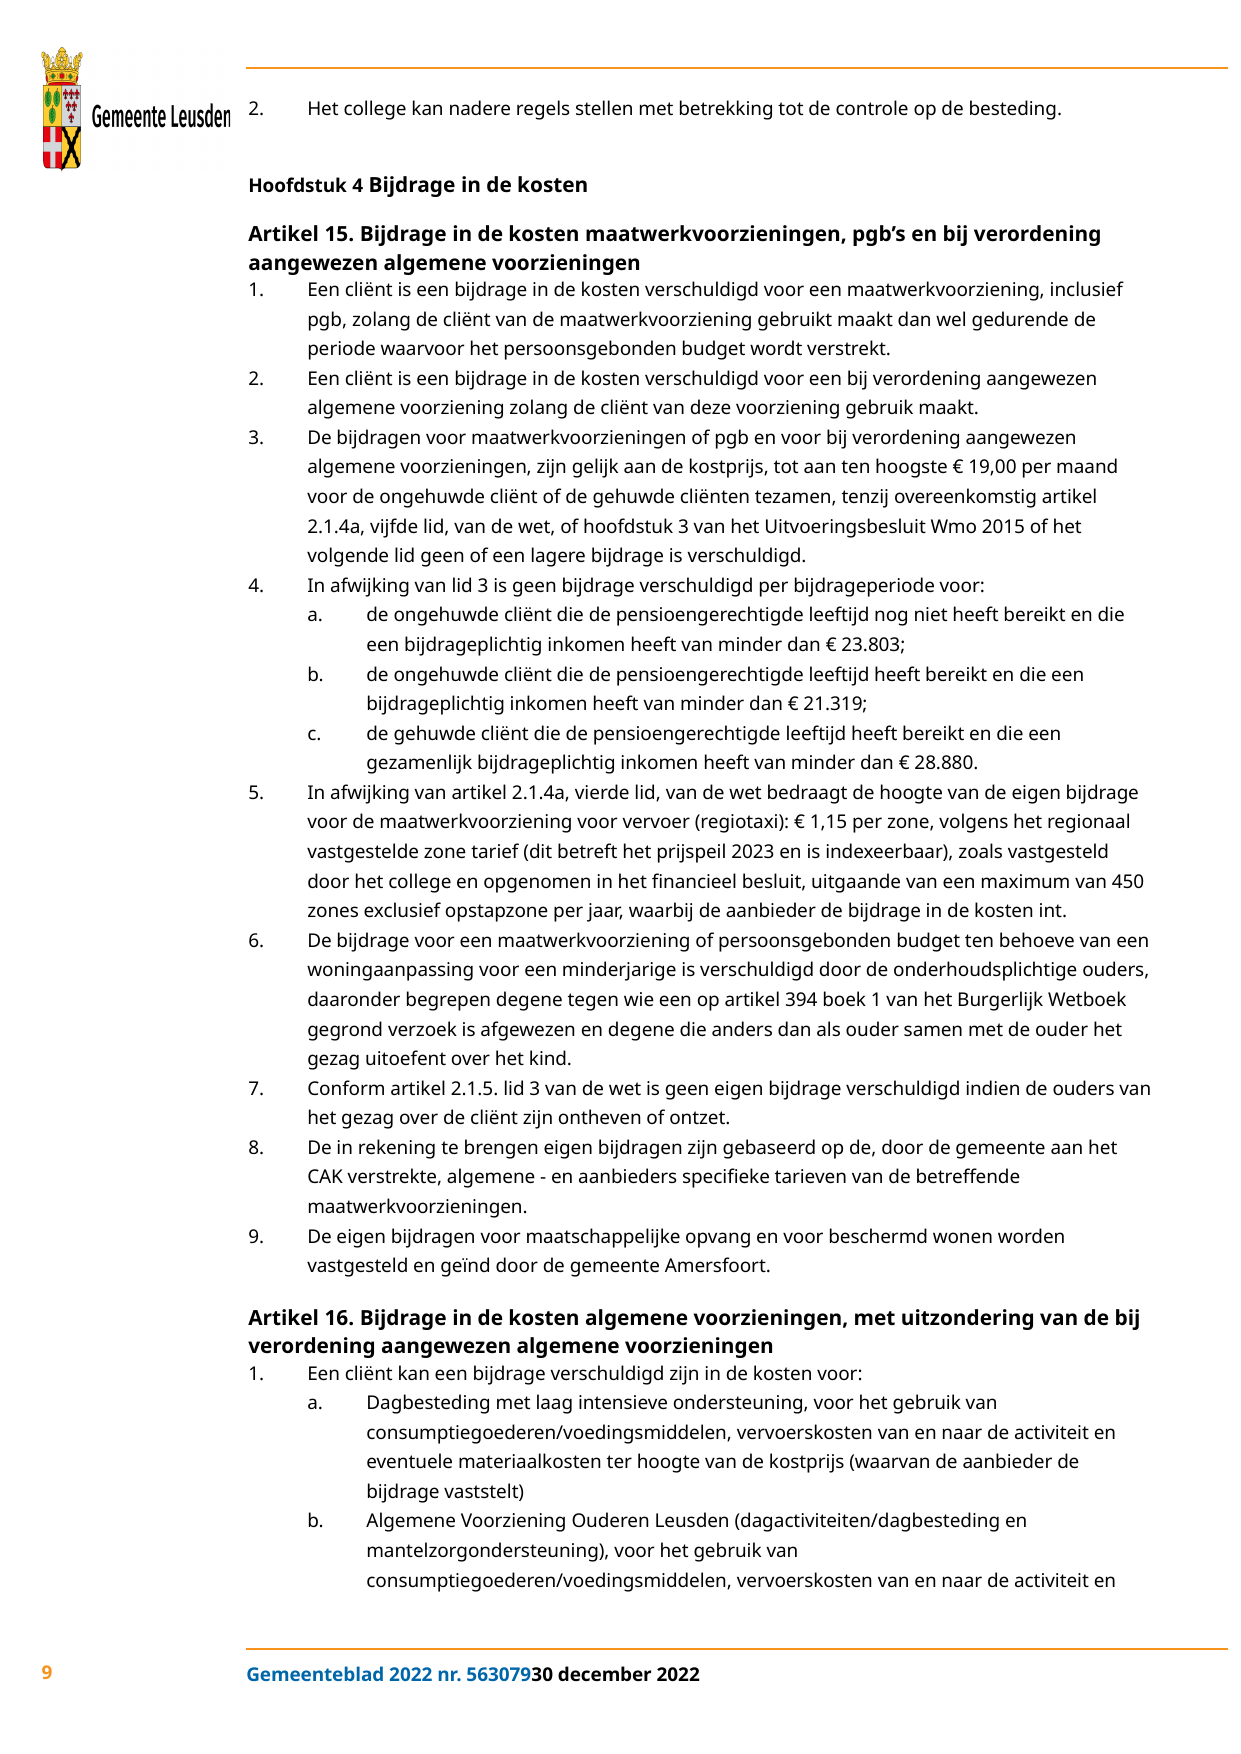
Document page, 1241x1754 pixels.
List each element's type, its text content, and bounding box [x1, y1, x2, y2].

list Dagbesteding met laag intensieve ondersteuning, voor het gebruik van consumptiegoederen/voedingsmiddelen, vervoerskosten van en naar de activiteit en eventuele materiaalkosten ter hoogte van de kostprijs (waarvan de aanbieder de bijdrage vaststelt) [307, 1389, 1152, 1504]
text Artikel 16. Bijdrage in de kosten algemene voorzieningen, met uitzondering van de bij verordening aangewezen algemene voorzieningen [248, 1303, 1152, 1360]
list De bijdrage voor een maatwerkvoorziening of persoonsgebonden budget ten behoeve van een woningaanpassing voor een minderjarige is verschuldigd door de onderhoudsplichtige ouders, daaronder begrepen degene tegen wie een op artikel 394 boek 1 van het Burgerlijk Wetboek gegrond verzoek is afgewezen en degene die anders dan als ouder samen met de ouder het gezag uitoefent over het kind. [248, 927, 1152, 1071]
list Conform artikel 2.1.5. lid 3 van de wet is geen eigen bijdrage verschuldigd indien de ouders van het gezag over de cliënt zijn ontheven of ontzet. [248, 1075, 1152, 1130]
list de ongehuwde cliënt die de pensioengerechtigde leeftijd nog niet heeft bereikt en die een bijdrageplichtig inkomen heeft van minder dan € 23.803; [307, 602, 1152, 657]
list Het college kan nadere regels stellen met betrekking tot de controle op de besteding. [248, 95, 1152, 121]
text Hoofdstuk 4 Bijdrage in de kosten [248, 170, 1152, 198]
list In afwijking van lid 3 is geen bijdrage verschuldigd per bijdrageperiode voor: [248, 572, 1152, 598]
list de gehuwde cliënt die de pensioengerechtigde leeftijd heeft bereikt en die een gezamenlijk bijdrageplichtig inkomen heeft van minder dan € 28.880. [307, 720, 1152, 775]
list In afwijking van artikel 2.1.4a, vierde lid, van de wet bedraagt de hoogte van de eigen bijdrage voor de maatwerkvoorziening voor vervoer (regiotaxi): € 1,15 per zone, volgens het regionaal vastgestelde zone tarief (dit betreft het prijspeil 2023 en is indexeerbaar), zoals vastgesteld door het college en opgenomen in het financieel besluit, uitgaande van een maximum van 450 zones exclusief opstapzone per jaar, waarbij de aanbieder de bijdrage in de kosten int. [248, 779, 1152, 923]
picture [41, 47, 231, 172]
list Een cliënt kan een bijdrage verschuldigd zijn in de kosten voor: [248, 1360, 1152, 1385]
list De in rekening te brengen eigen bijdragen zijn gebaseerd op de, door de gemeente aan het CAK verstrekte, algemene - en aanbieders specifieke tarieven van de betreffende maatwerkvoorzieningen. [248, 1134, 1152, 1219]
list De eigen bijdragen voor maatschappelijke opvang en voor beschermd wonen worden vastgesteld en geïnd door de gemeente Amersfoort. [248, 1223, 1152, 1278]
list de ongehuwde cliënt die de pensioengerechtigde leeftijd heeft bereikt en die een bijdrageplichtig inkomen heeft van minder dan € 21.319; [307, 661, 1152, 716]
list Een cliënt is een bijdrage in de kosten verschuldigd voor een bij verordening aangewezen algemene voorziening zolang de cliënt van deze voorziening gebruik maakt. [248, 365, 1152, 420]
list Een cliënt is een bijdrage in de kosten verschuldigd voor een maatwerkvoorziening, inclusief pgb, zolang de cliënt van de maatwerkvoorziening gebruikt maakt dan wel gedurende de periode waarvoor het persoonsgebonden budget wordt verstrekt. [248, 276, 1152, 361]
list De bijdragen voor maatwerkvoorzieningen of pgb en voor bij verordening aangewezen algemene voorzieningen, zijn gelijk aan de kostprijs, tot aan ten hoogste € 19,00 per maand voor de ongehuwde cliënt of de gehuwde cliënten tezamen, tenzij overeenkomstig artikel 2.1.4a, vijfde lid, van de wet, of hoofdstuk 3 van het Uitvoeringsbesluit Wmo 2015 of het volgende lid geen of een lagere bijdrage is verschuldigd. [248, 424, 1152, 568]
text Artikel 15. Bijdrage in de kosten maatwerkvoorzieningen, pgb’s en bij verordening aangewezen algemene voorzieningen [248, 219, 1152, 276]
list Algemene Voorziening Ouderen Leusden (dagactiviteiten/dagbesteding en mantelzorgondersteuning), voor het gebruik van consumptiegoederen/voedingsmiddelen, vervoerskosten van en naar de activiteit en [307, 1508, 1152, 1592]
